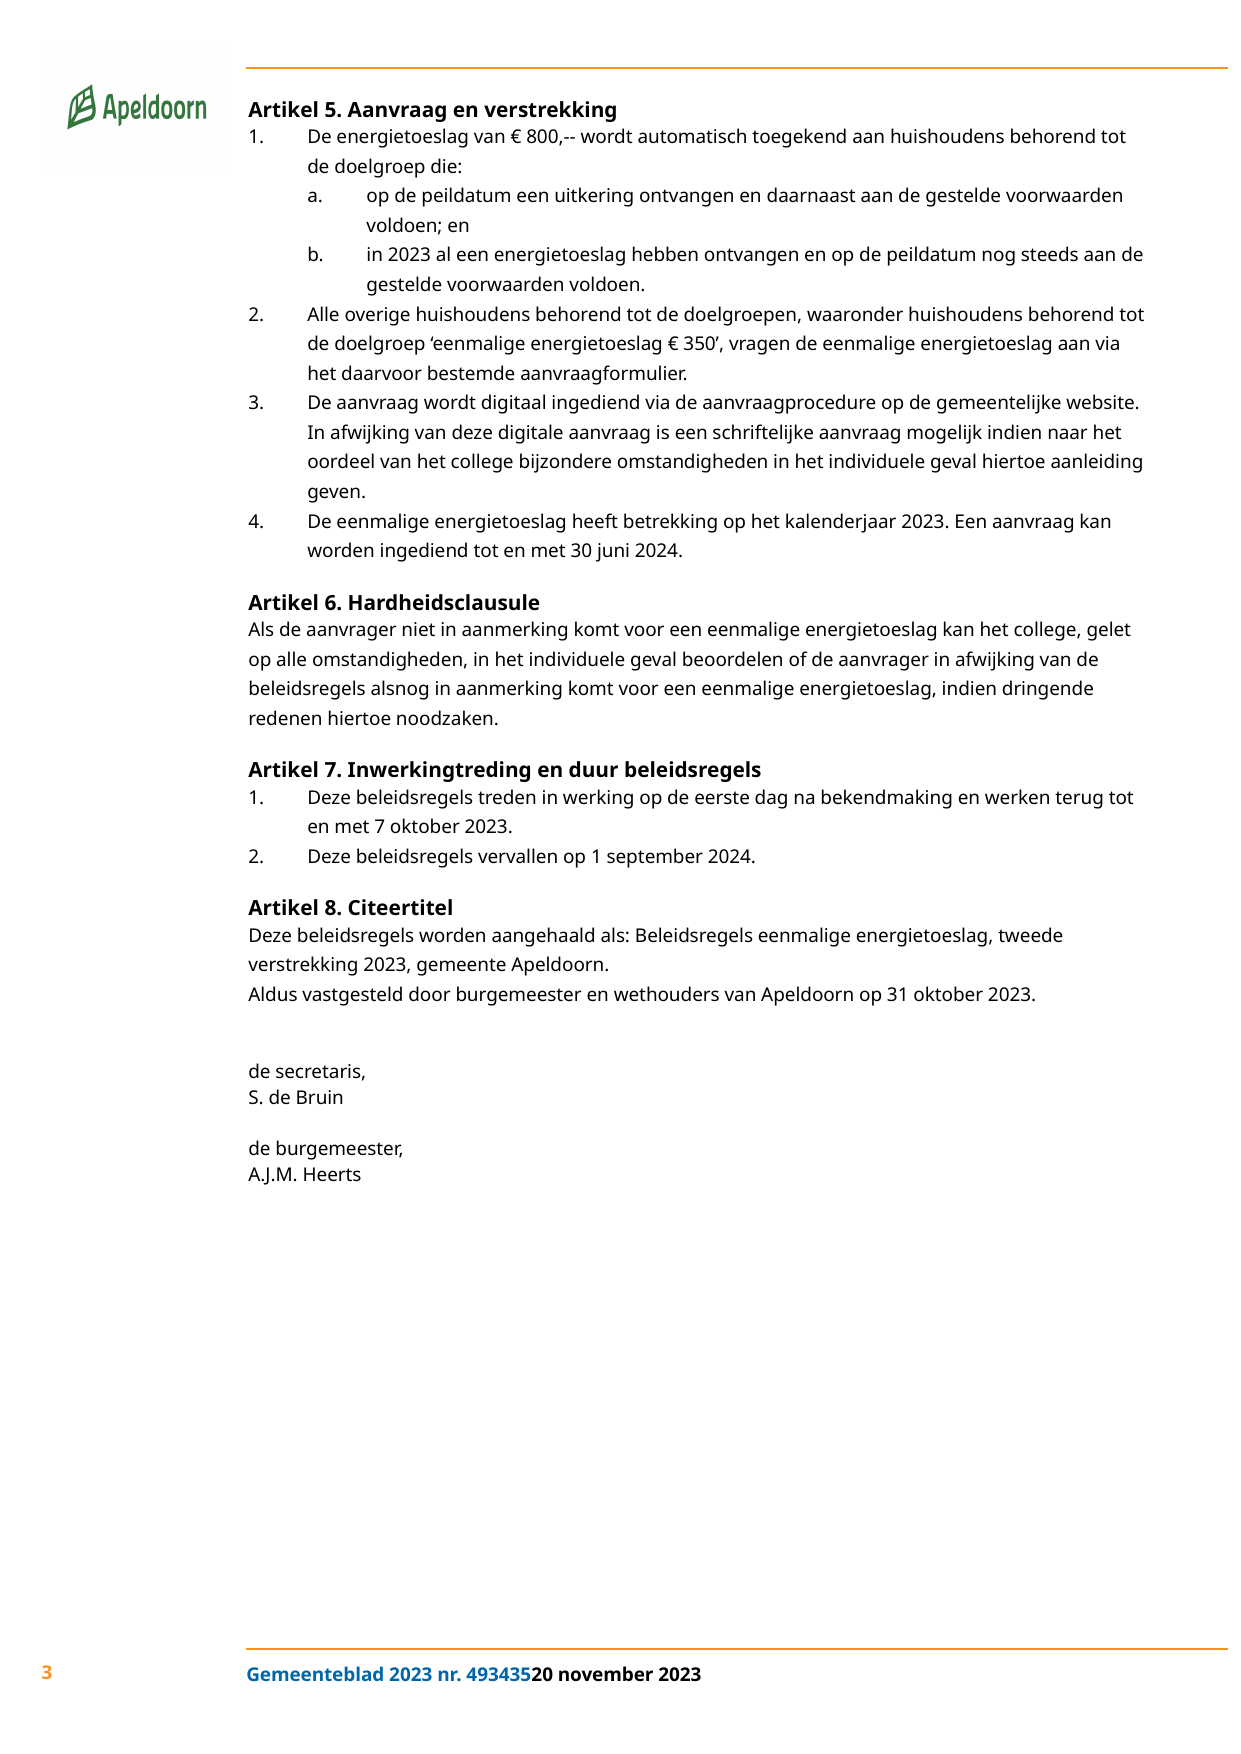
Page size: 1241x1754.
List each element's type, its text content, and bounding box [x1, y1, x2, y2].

text Artikel 8. Citeertitel [248, 893, 1152, 922]
text Als de aanvrager niet in aanmerking komt voor een eenmalige energietoeslag kan het college, gelet op alle omstandigheden, in het individuele geval beoordelen of de aanvrager in afwijking van de beleidsregels alsnog in aanmerking komt voor een eenmalige energietoeslag, indien dringende redenen hiertoe noodzaken. [248, 616, 1152, 731]
text de secretaris, [248, 1058, 1152, 1084]
list De aanvraag wordt digitaal ingediend via de aanvraagprocedure op de gemeentelijke website. In afwijking van deze digitale aanvraag is een schriftelijke aanvraag mogelijk indien naar het oordeel van het college bijzondere omstandigheden in het individuele geval hiertoe aanleiding geven. [248, 389, 1152, 504]
list Deze beleidsregels treden in werking op de eerste dag na bekendmaking en werken terug tot en met 7 oktober 2023. [248, 784, 1152, 839]
list in 2023 al een energietoeslag hebben ontvangen en op de peildatum nog steeds aan de gestelde voorwaarden voldoen. [307, 242, 1152, 297]
list De energietoeslag van € 800,-- wordt automatisch toegekend aan huishoudens behorend tot de doelgroep die: [248, 123, 1152, 178]
list op de peildatum een uitkering ontvangen en daarnaast aan de gestelde voorwaarden voldoen; en [307, 182, 1152, 238]
text de burgemeester, [248, 1135, 1152, 1161]
text A.J.M. Heerts [248, 1161, 1152, 1187]
text Artikel 7. Inwerkingtreding en duur beleidsregels [248, 755, 1152, 784]
list Alle overige huishoudens behorend tot de doelgroepen, waaronder huishoudens behorend tot de doelgroep ‘eenmalige energietoeslag € 350’, vragen de eenmalige energietoeslag aan via het daarvoor bestemde aanvraagformulier. [248, 301, 1152, 386]
picture [41, 47, 231, 172]
text Artikel 5. Aanvraag en verstrekking [248, 95, 1152, 123]
text Deze beleidsregels worden aangehaald als: Beleidsregels eenmalige energietoeslag, tweede verstrekking 2023, gemeente Apeldoorn. [248, 922, 1152, 977]
list Deze beleidsregels vervallen op 1 september 2024. [248, 843, 1152, 869]
text S. de Bruin [248, 1084, 1152, 1110]
list De eenmalige energietoeslag heeft betrekking op het kalenderjaar 2023. Een aanvraag kan worden ingediend tot en met 30 juni 2024. [248, 508, 1152, 563]
text Aldus vastgesteld door burgemeester en wethouders van Apeldoorn op 31 oktober 2023. [248, 981, 1152, 1007]
text Artikel 6. Hardheidsclausule [248, 588, 1152, 616]
